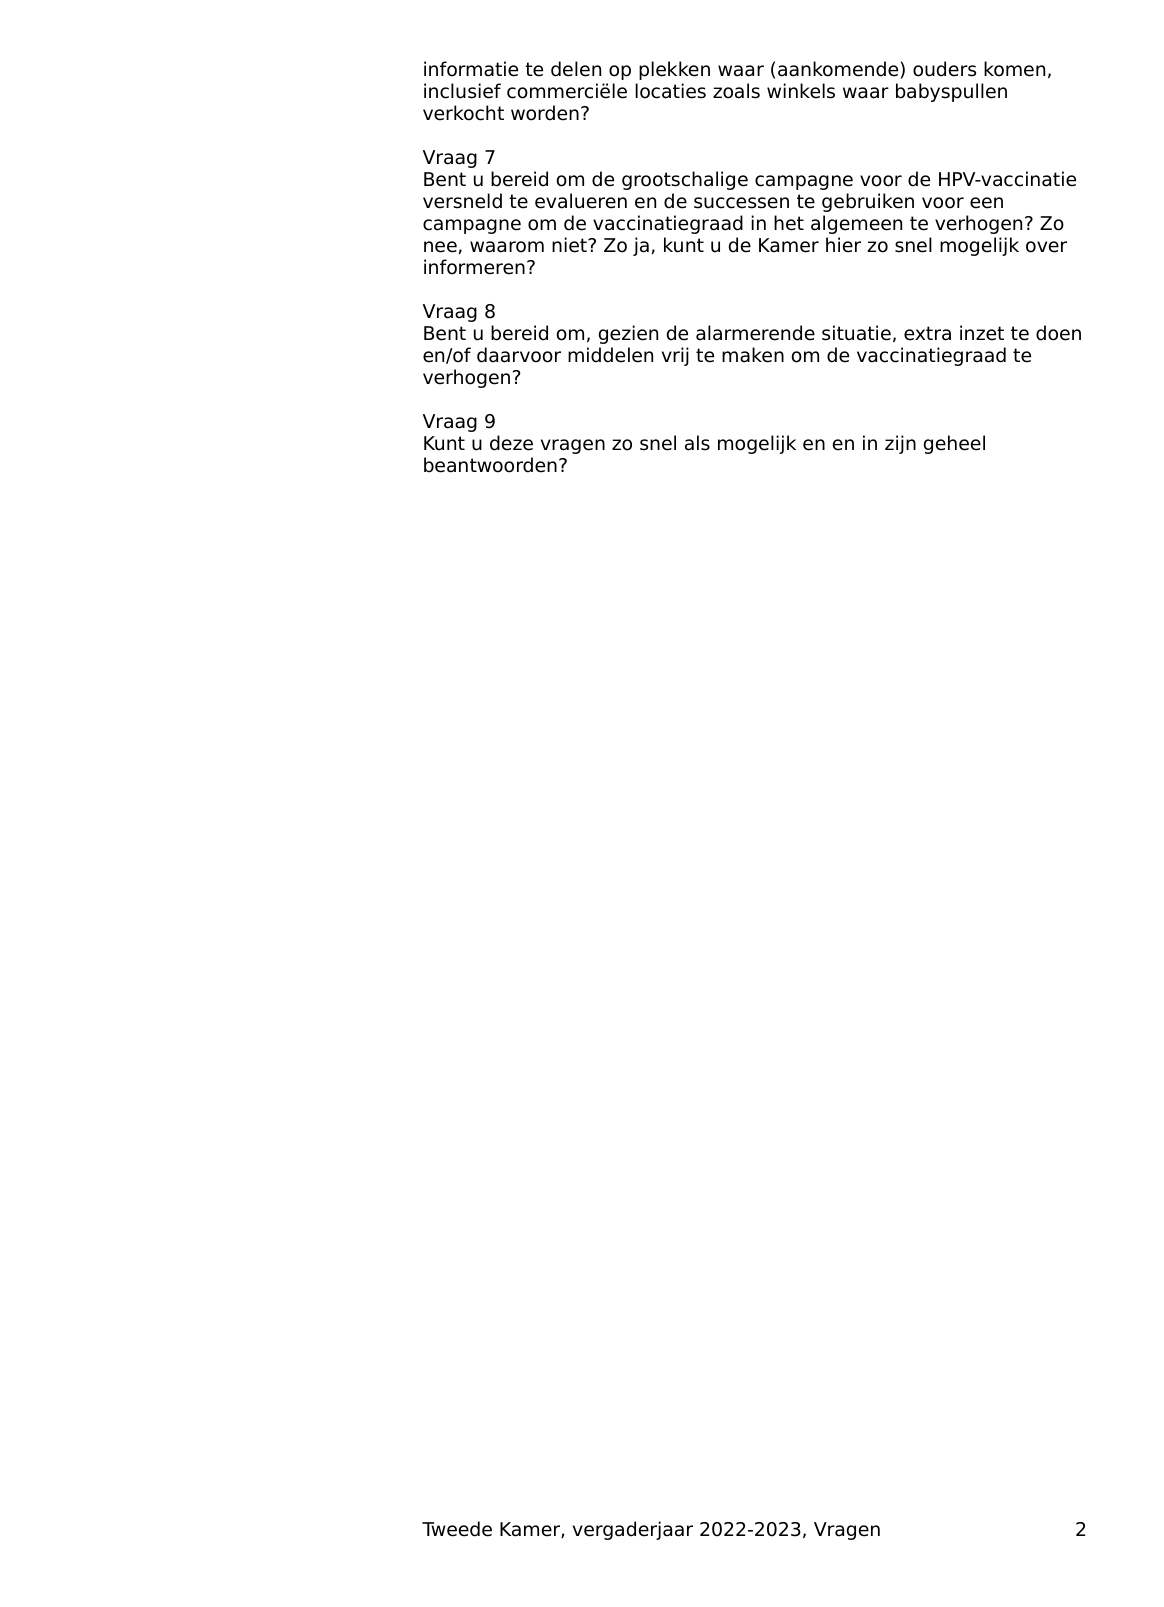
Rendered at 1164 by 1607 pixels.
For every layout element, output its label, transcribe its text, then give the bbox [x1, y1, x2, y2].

text Vraag 7 [422, 147, 1087, 169]
text Vraag 9 [422, 411, 1087, 433]
text Vraag 8 [422, 301, 1087, 323]
text informatie te delen op plekken waar (aankomende) ouders komen, inclusief commerciële locaties zoals winkels waar babyspullen verkocht worden? [422, 59, 1087, 125]
text Kunt u deze vragen zo snel als mogelijk en en in zijn geheel beantwoorden? [422, 433, 1087, 477]
text Bent u bereid om de grootschalige campagne voor de HPV-vaccinatie versneld te evalueren en de successen te gebruiken voor een campagne om de vaccinatiegraad in het algemeen te verhogen? Zo nee, waarom niet? Zo ja, kunt u de Kamer hier zo snel mogelijk over informeren? [422, 169, 1087, 279]
text Bent u bereid om, gezien de alarmerende situatie, extra inzet te doen en/of daarvoor middelen vrij te maken om de vaccinatiegraad te verhogen? [422, 323, 1087, 389]
